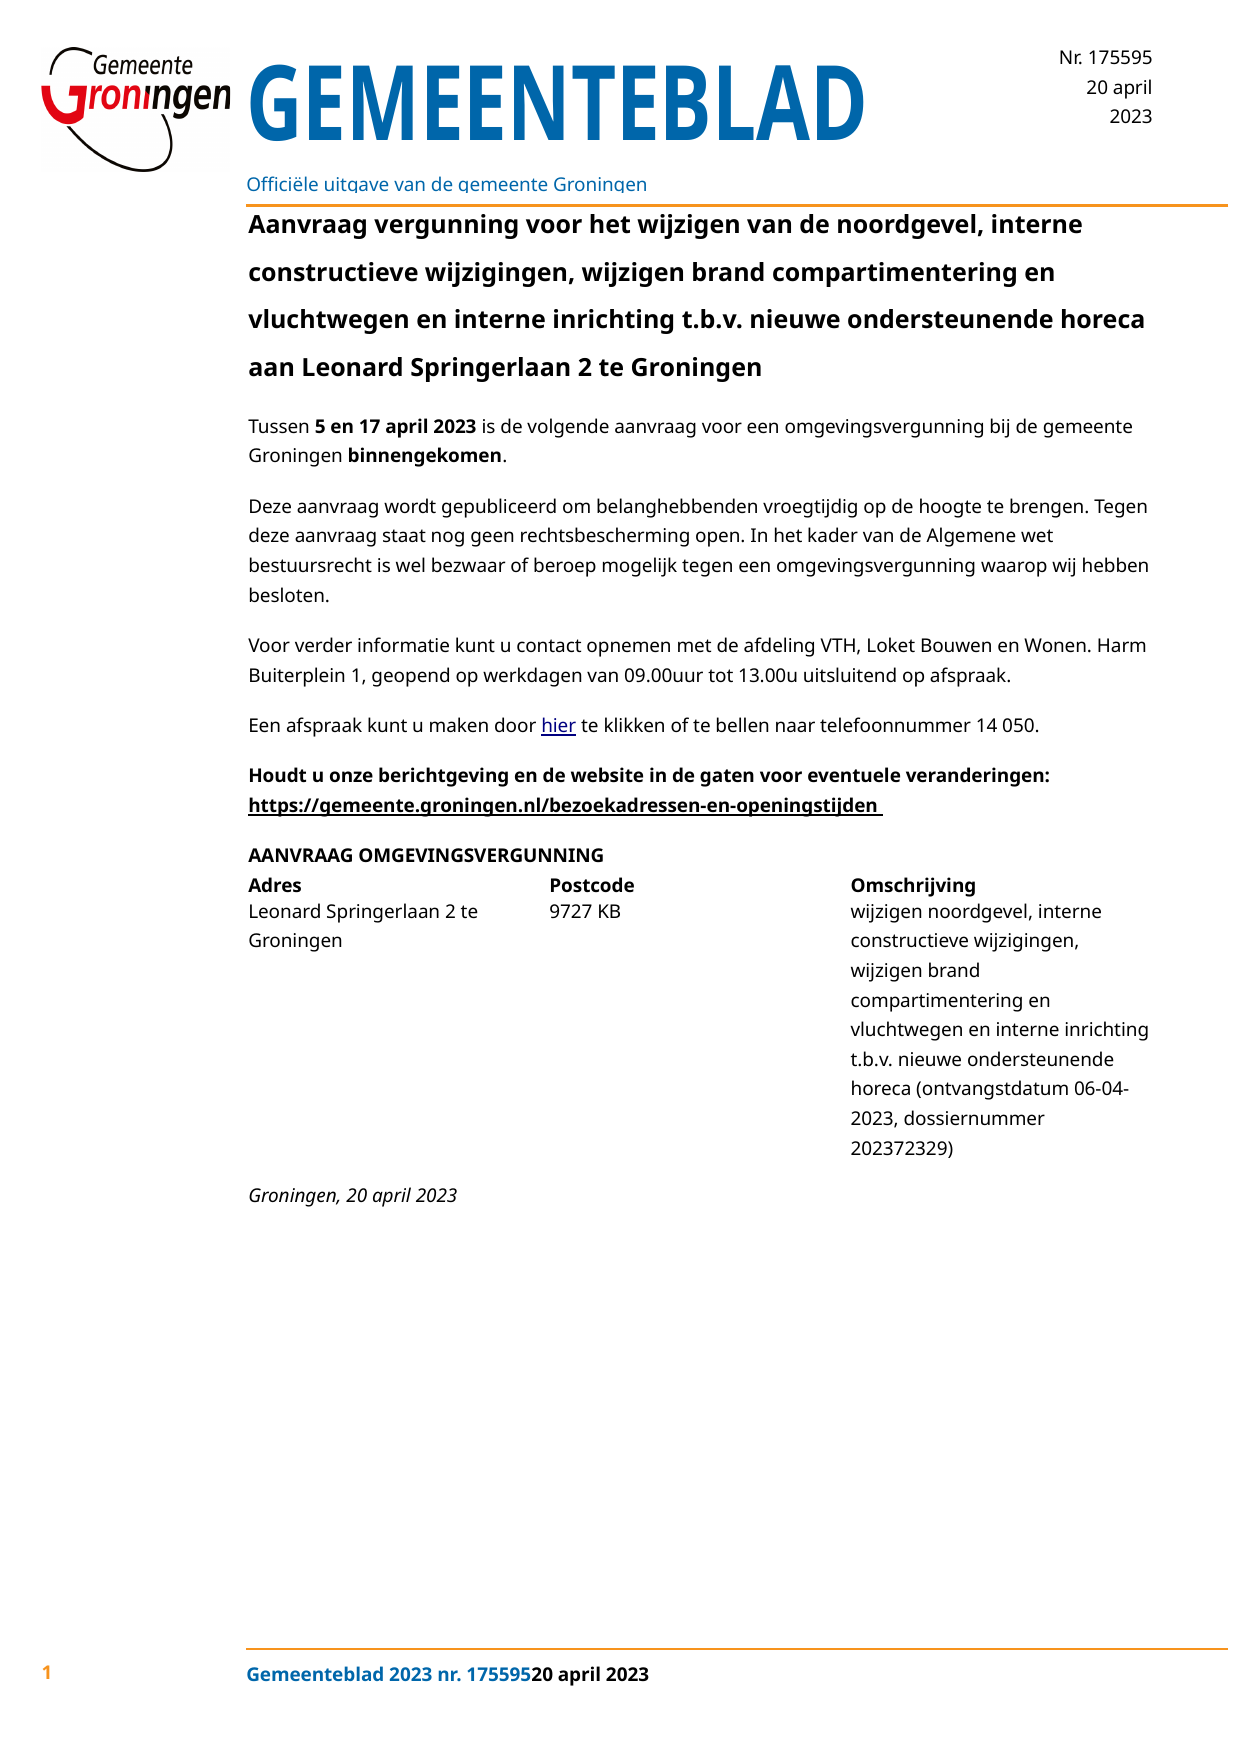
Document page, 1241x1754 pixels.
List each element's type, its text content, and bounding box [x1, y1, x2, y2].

text AANVRAAG OMGEVINGSVERGUNNING [248, 843, 1152, 868]
text Deze aanvraag wordt gepubliceerd om belanghebbenden vroegtijdig op de hoogte te brengen. Tegen deze aanvraag staat nog geen rechtsbescherming open. In het kader van de Algemene wet bestuursrecht is wel bezwaar of beroep mogelijk tegen een omgevingsvergunning waarop wij hebben besloten. [248, 493, 1152, 608]
table_header Postcode [549, 873, 850, 898]
table_cell Leonard Springerlaan 2 te Groningen [248, 898, 549, 1161]
text Groningen, 20 april 2023 [248, 1182, 1152, 1208]
table_cell 9727 KB [549, 898, 850, 1161]
table_cell wijzigen noordgevel, interne constructieve wijzigingen, wijzigen brand compartimentering en vluchtwegen en interne inrichting t.b.v. nieuwe ondersteunende horeca (ontvangstdatum 06-04-2023, dossiernummer 202372329) [850, 898, 1152, 1161]
table_header Adres [248, 873, 549, 898]
text Een afspraak kunt u maken door hier te klikken of te bellen naar telefoonnummer 14 050. [248, 712, 1152, 738]
picture [41, 47, 231, 172]
text Aanvraag vergunning voor het wijzigen van de noordgevel, interne constructieve wijzigingen, wijzigen brand compartimentering en vluchtwegen en interne inrichting t.b.v. nieuwe ondersteunende horeca aan Leonard Springerlaan 2 te Groningen [248, 207, 1152, 384]
text Tussen 5 en 17 april 2023 is de volgende aanvraag voor een omgevingsvergunning bij de gemeente Groningen binnengekomen. [248, 413, 1152, 468]
text Houdt u onze berichtgeving en de website in de gaten voor eventuele veranderingen: https://gemeente.groningen.nl/bezoekadressen-en-openingstijden [248, 763, 1152, 818]
text Voor verder informatie kunt u contact opnemen met de afdeling VTH, Loket Bouwen en Wonen. Harm Buiterplein 1, geopend op werkdagen van 09.00uur tot 13.00u uitsluitend op afspraak. [248, 632, 1152, 688]
table_header Omschrijving [850, 873, 1152, 898]
